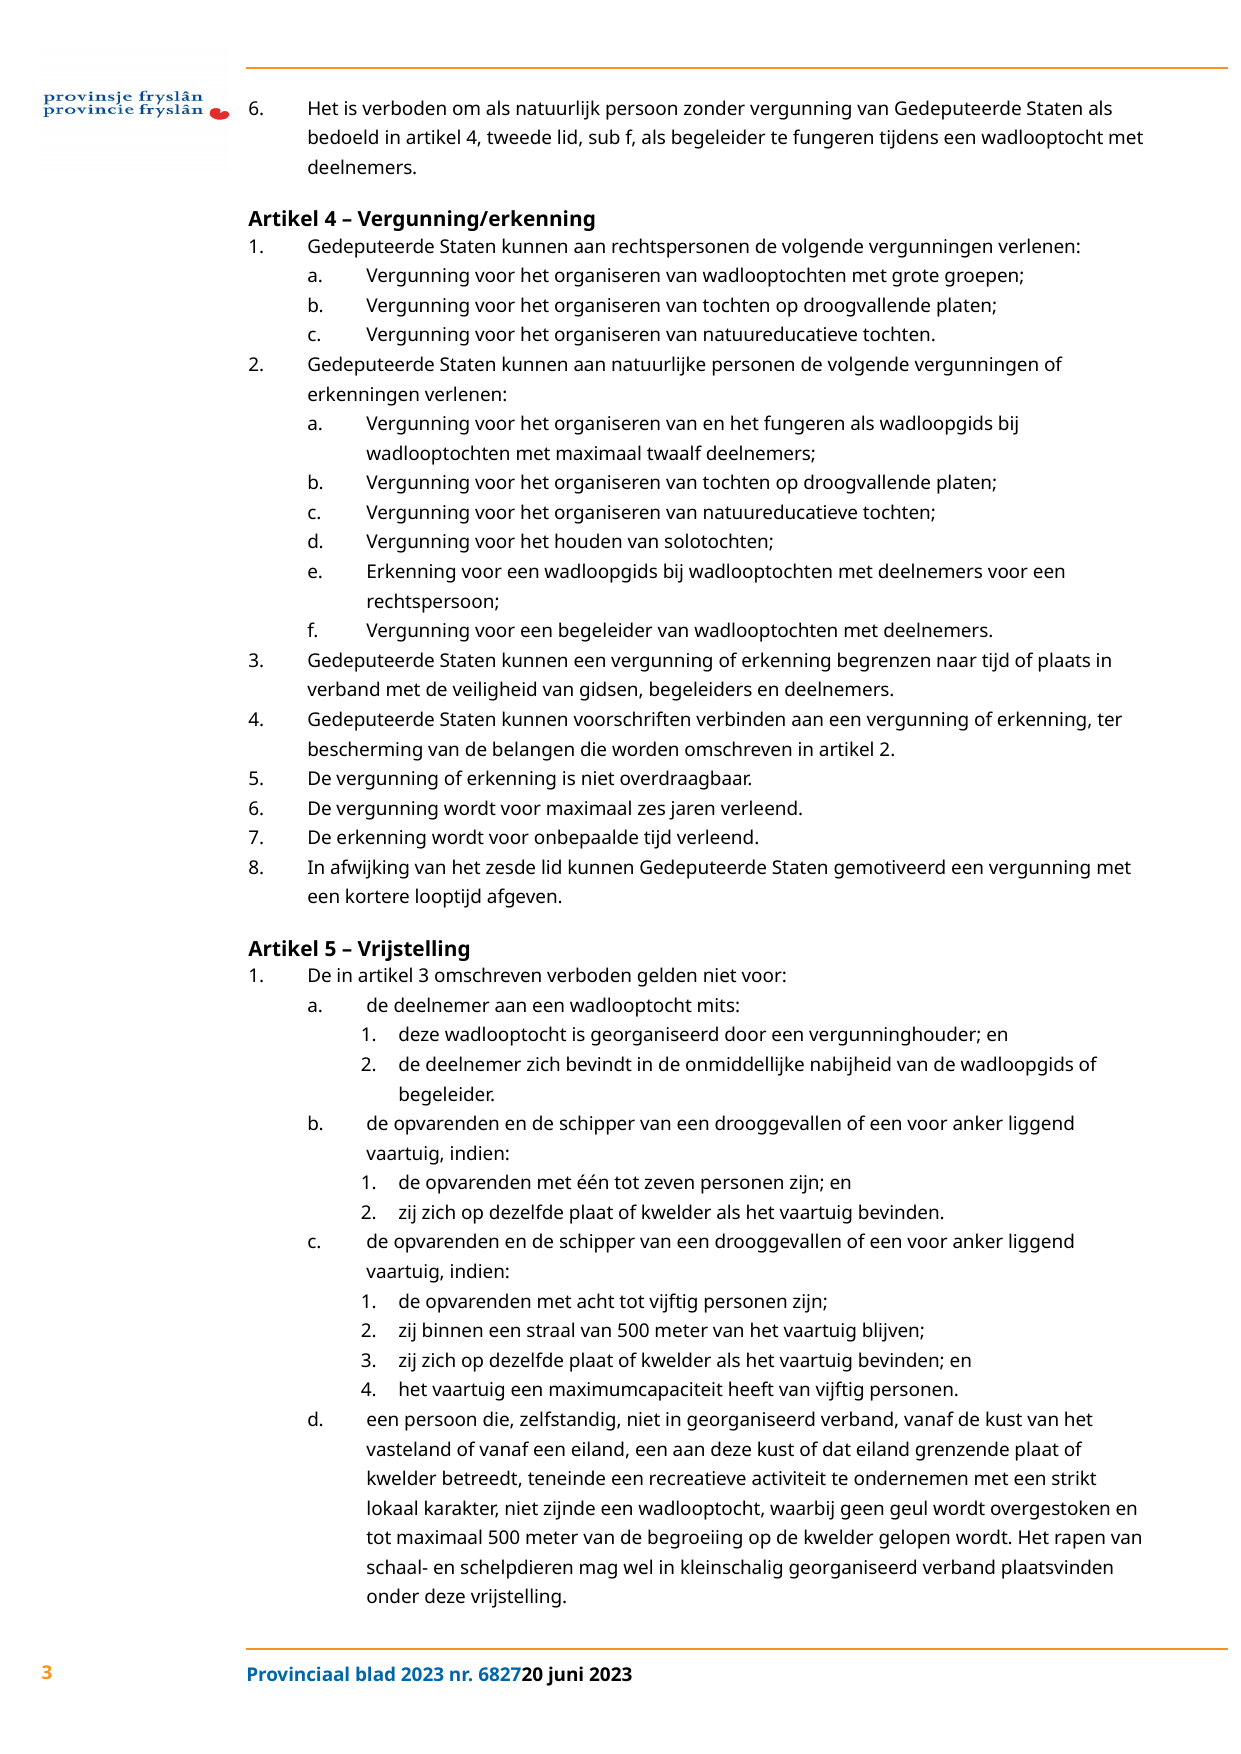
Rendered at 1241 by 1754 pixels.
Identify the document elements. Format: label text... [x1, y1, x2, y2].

list de opvarenden en de schipper van een drooggevallen of een voor anker liggend vaartuig, indien: [307, 1110, 1152, 1166]
list Vergunning voor het organiseren van tochten op droogvallende platen; [307, 469, 1152, 495]
list Erkenning voor een wadloopgids bij wadlooptochten met deelnemers voor een rechtspersoon; [307, 558, 1152, 613]
list Gedeputeerde Staten kunnen een vergunning of erkenning begrenzen naar tijd of plaats in verband met de veiligheid van gidsen, begeleiders en deelnemers. [248, 647, 1152, 702]
text Artikel 5 – Vrijstelling [248, 934, 1152, 962]
list Vergunning voor het organiseren van wadlooptochten met grote groepen; [307, 262, 1152, 288]
list zij zich op dezelfde plaat of kwelder als het vaartuig bevinden; en [361, 1347, 1152, 1373]
list zij binnen een straal van 500 meter van het vaartuig blijven; [361, 1317, 1152, 1343]
list Gedeputeerde Staten kunnen aan natuurlijke personen de volgende vergunningen of erkenningen verlenen: [248, 351, 1152, 406]
list In afwijking van het zesde lid kunnen Gedeputeerde Staten gemotiveerd een vergunning met een kortere looptijd afgeven. [248, 854, 1152, 909]
list Vergunning voor het organiseren van natuureducatieve tochten. [307, 322, 1152, 347]
list Vergunning voor het organiseren van tochten op droogvallende platen; [307, 292, 1152, 318]
list de opvarenden met één tot zeven personen zijn; en [361, 1169, 1152, 1195]
list Gedeputeerde Staten kunnen aan rechtspersonen de volgende vergunningen verlenen: [248, 233, 1152, 258]
list De vergunning wordt voor maximaal zes jaren verleend. [248, 795, 1152, 821]
list Vergunning voor een begeleider van wadlooptochten met deelnemers. [307, 617, 1152, 643]
list de deelnemer zich bevindt in de onmiddellijke nabijheid van de wadloopgids of begeleider. [361, 1051, 1152, 1107]
text Artikel 4 – Vergunning/erkenning [248, 204, 1152, 233]
list Gedeputeerde Staten kunnen voorschriften verbinden aan een vergunning of erkenning, ter bescherming van de belangen die worden omschreven in artikel 2. [248, 706, 1152, 761]
list zij zich op dezelfde plaat of kwelder als het vaartuig bevinden. [361, 1199, 1152, 1225]
list een persoon die, zelfstandig, niet in georganiseerd verband, vanaf de kust van het vasteland of vanaf een eiland, een aan deze kust of dat eiland grenzende plaat of kwelder betreedt, teneinde een recreatieve activiteit te ondernemen met een strikt lokaal karakter, niet zijnde een wadlooptocht, waarbij geen geul wordt overgestoken en tot maximaal 500 meter van de begroeiing op de kwelder gelopen wordt. Het rapen van schaal- en schelpdieren mag wel in kleinschalig georganiseerd verband plaatsvinden onder deze vrijstelling. [307, 1406, 1152, 1609]
list Het is verboden om als natuurlijk persoon zonder vergunning van Gedeputeerde Staten als bedoeld in artikel 4, tweede lid, sub f, als begeleider te fungeren tijdens een wadlooptocht met deelnemers. [248, 95, 1152, 180]
list De erkenning wordt voor onbepaalde tijd verleend. [248, 824, 1152, 850]
list de opvarenden en de schipper van een drooggevallen of een voor anker liggend vaartuig, indien: [307, 1229, 1152, 1284]
list De in artikel 3 omschreven verboden gelden niet voor: [248, 962, 1152, 988]
list Vergunning voor het organiseren van natuureducatieve tochten; [307, 499, 1152, 525]
list Vergunning voor het houden van solotochten; [307, 529, 1152, 554]
list de opvarenden met acht tot vijftig personen zijn; [361, 1288, 1152, 1314]
list De vergunning of erkenning is niet overdraagbaar. [248, 765, 1152, 791]
list het vaartuig een maximumcapaciteit heeft van vijftig personen. [361, 1377, 1152, 1402]
list Vergunning voor het organiseren van en het fungeren als wadloopgids bij wadlooptochten met maximaal twaalf deelnemers; [307, 410, 1152, 466]
picture [41, 47, 231, 172]
list de deelnemer aan een wadlooptocht mits: [307, 992, 1152, 1018]
list deze wadlooptocht is georganiseerd door een vergunninghouder; en [361, 1022, 1152, 1047]
